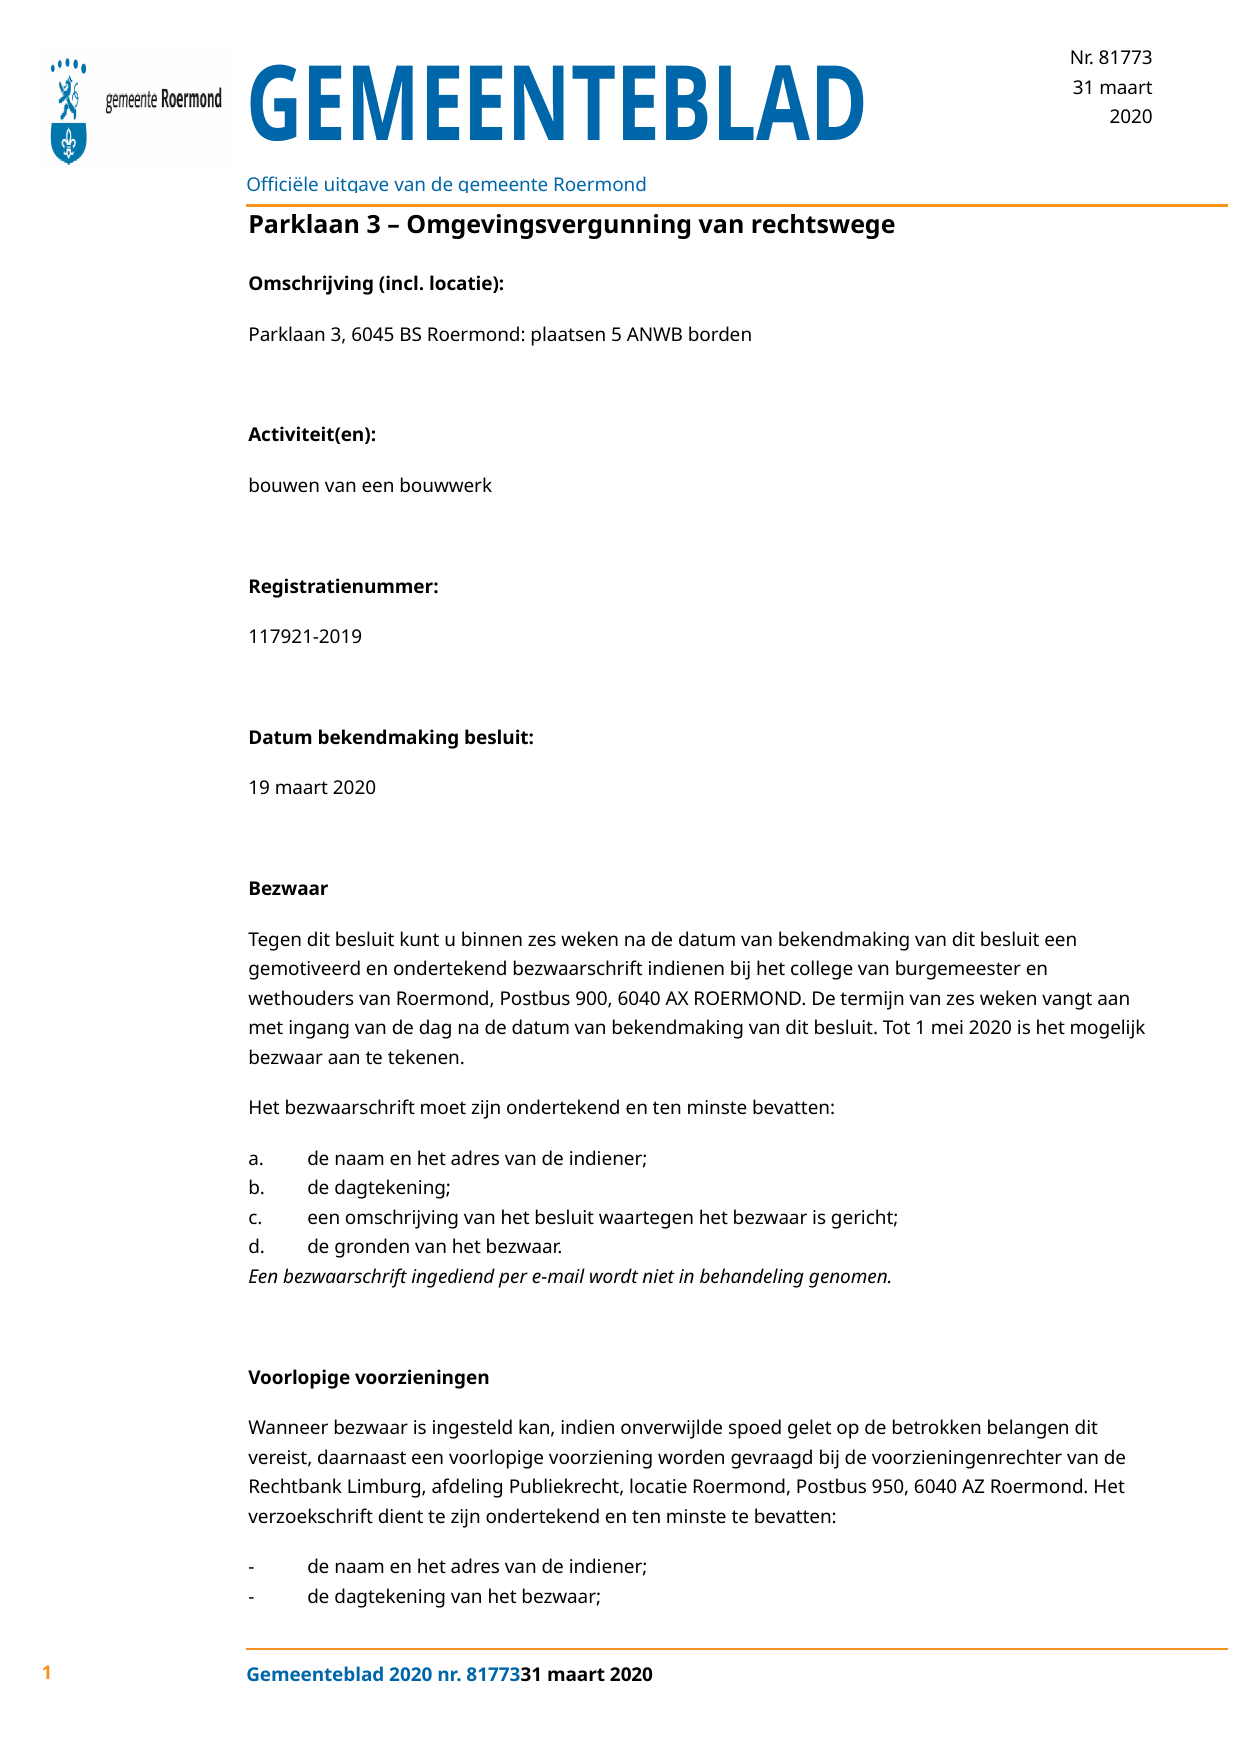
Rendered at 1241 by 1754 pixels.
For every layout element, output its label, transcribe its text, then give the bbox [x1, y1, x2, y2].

text Activiteit(en): [248, 422, 1152, 447]
text Parklaan 3 – Omgevingsvergunning van rechtswege [248, 207, 1152, 241]
list de dagtekening van het bezwaar; [248, 1583, 1152, 1609]
text 19 maart 2020 [248, 774, 1152, 800]
text Het bezwaarschrift moet zijn ondertekend en ten minste bevatten: [248, 1094, 1152, 1120]
text Registratienummer: [248, 573, 1152, 598]
text Omschrijving (incl. locatie): [248, 270, 1152, 296]
text Tegen dit besluit kunt u binnen zes weken na de datum van bekendmaking van dit besluit een gemotiveerd en ondertekend bezwaarschrift indienen bij het college van burgemeester en wethouders van Roermond, Postbus 900, 6040 AX ROERMOND. De termijn van zes weken vangt aan met ingang van de dag na de datum van bekendmaking van dit besluit. Tot 1 mei 2020 is het mogelijk bezwaar aan te tekenen. [248, 926, 1152, 1070]
text 117921-2019 [248, 623, 1152, 649]
text bouwen van een bouwwerk [248, 472, 1152, 498]
list de gronden van het bezwaar. [248, 1234, 1152, 1259]
list de naam en het adres van de indiener; [248, 1554, 1152, 1579]
text Bezwaar [248, 875, 1152, 901]
picture [41, 47, 231, 172]
text Een bezwaarschrift ingediend per e-mail wordt niet in behandeling genomen. [248, 1263, 1152, 1289]
text Wanneer bezwaar is ingesteld kan, indien onverwijlde spoed gelet op de betrokken belangen dit vereist, daarnaast een voorlopige voorziening worden gevraagd bij de voorzieningenrechter van de Rechtbank Limburg, afdeling Publiekrecht, locatie Roermond, Postbus 950, 6040 AZ Roermond. Het verzoekschrift dient te zijn ondertekend en ten minste te bevatten: [248, 1414, 1152, 1529]
list een omschrijving van het besluit waartegen het bezwaar is gericht; [248, 1204, 1152, 1230]
text Datum bekendmaking besluit: [248, 724, 1152, 750]
list de naam en het adres van de indiener; [248, 1145, 1152, 1171]
text Parklaan 3, 6045 BS Roermond: plaatsen 5 ANWB borden [248, 321, 1152, 346]
text Voorlopige voorzieningen [248, 1364, 1152, 1390]
list de dagtekening; [248, 1174, 1152, 1200]
